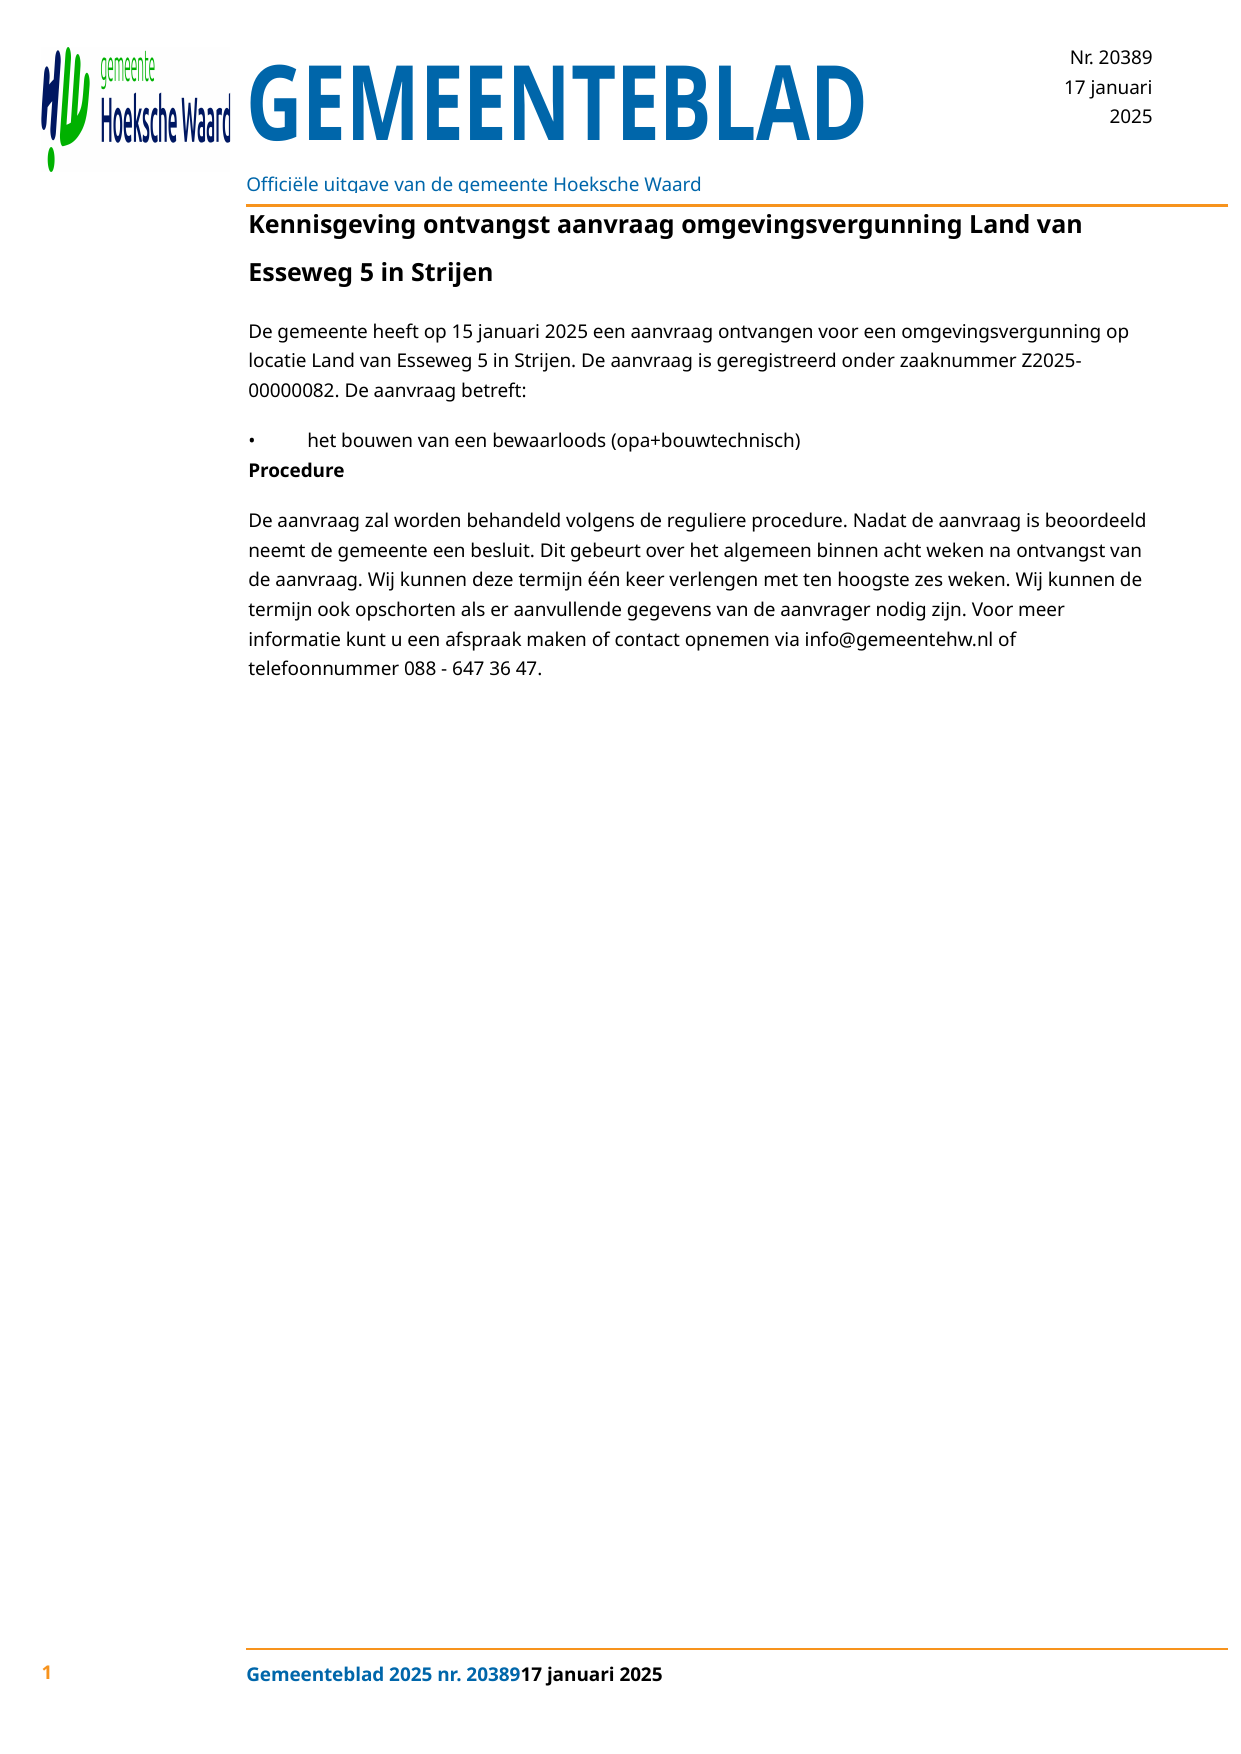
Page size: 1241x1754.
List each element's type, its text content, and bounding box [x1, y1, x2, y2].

picture [41, 47, 231, 172]
list het bouwen van een bewaarloods (opa+bouwtechnisch) [248, 427, 1152, 453]
text Kennisgeving ontvangst aanvraag omgevingsvergunning Land van Esseweg 5 in Strijen [248, 207, 1152, 288]
text De gemeente heeft op 15 januari 2025 een aanvraag ontvangen voor een omgevingsvergunning op locatie Land van Esseweg 5 in Strijen. De aanvraag is geregistreerd onder zaaknummer Z2025-00000082. De aanvraag betreft: [248, 318, 1152, 403]
text De aanvraag zal worden behandeld volgens de reguliere procedure. Nadat de aanvraag is beoordeeld neemt de gemeente een besluit. Dit gebeurt over het algemeen binnen acht weken na ontvangst van de aanvraag. Wij kunnen deze termijn één keer verlengen met ten hoogste zes weken. Wij kunnen de termijn ook opschorten als er aanvullende gegevens van de aanvrager nodig zijn. Voor meer informatie kunt u een afspraak maken of contact opnemen via info@gemeentehw.nl of telefoonnummer 088 - 647 36 47. [248, 507, 1152, 681]
text Procedure [248, 457, 1152, 483]
